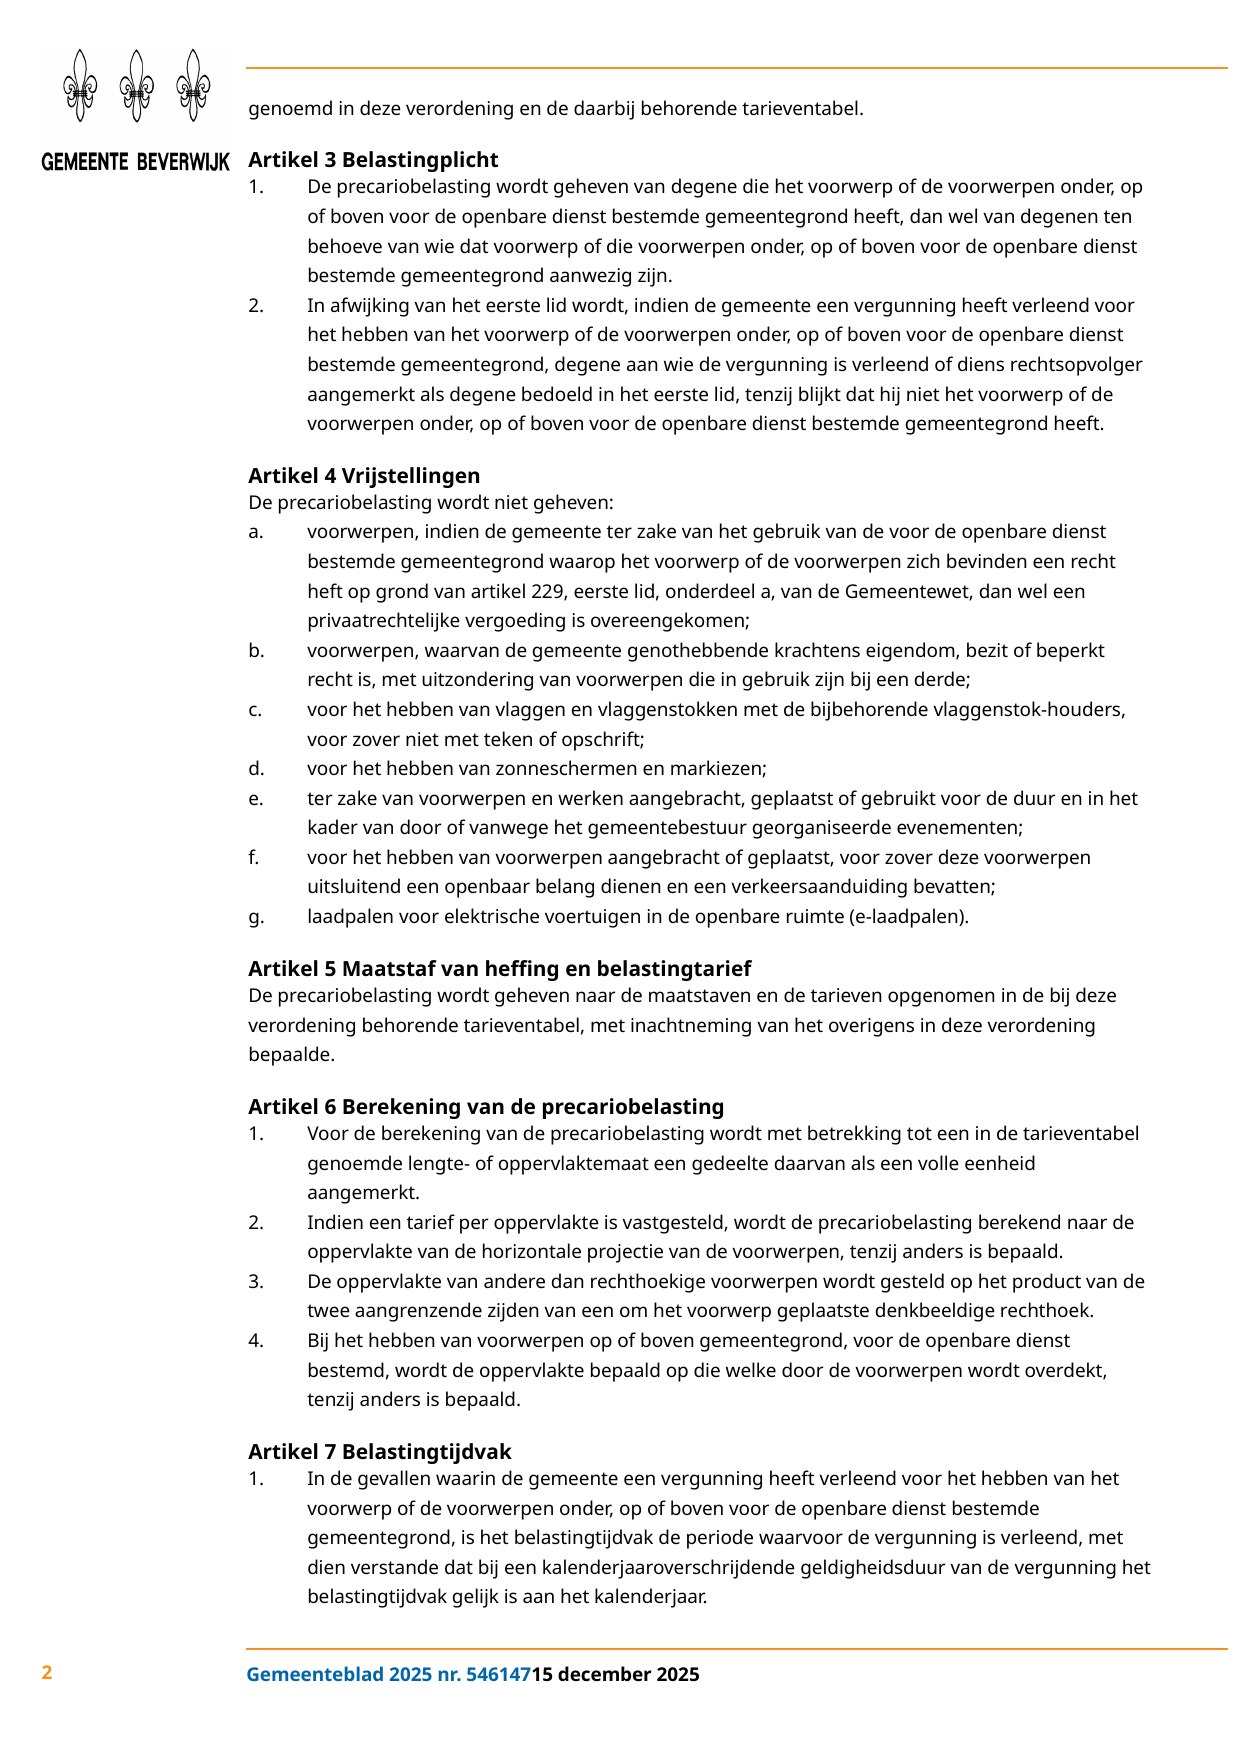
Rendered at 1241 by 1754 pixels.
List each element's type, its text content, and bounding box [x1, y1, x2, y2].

list ter zake van voorwerpen en werken aangebracht, geplaatst of gebruikt voor de duur en in het kader van door of vanwege het gemeentebestuur georganiseerde evenementen; [248, 785, 1152, 840]
list voor het hebben van zonneschermen en markiezen; [248, 755, 1152, 781]
list Voor de berekening van de precariobelasting wordt met betrekking tot een in de tarieventabel genoemde lengte- of oppervlaktemaat een gedeelte daarvan als een volle eenheid aangemerkt. [248, 1120, 1152, 1205]
list Indien een tarief per oppervlakte is vastgesteld, wordt de precariobelasting berekend naar de oppervlakte van de horizontale projectie van de voorwerpen, tenzij anders is bepaald. [248, 1209, 1152, 1264]
text genoemd in deze verordening en de daarbij behorende tarieventabel. [248, 95, 1152, 121]
list laadpalen voor elektrische voertuigen in de openbare ruimte (e-laadpalen). [248, 903, 1152, 929]
list De precariobelasting wordt geheven van degene die het voorwerp of de voorwerpen onder, op of boven voor de openbare dienst bestemde gemeentegrond heeft, dan wel van degenen ten behoeve van wie dat voorwerp of die voorwerpen onder, op of boven voor de openbare dienst bestemde gemeentegrond aanwezig zijn. [248, 174, 1152, 288]
list Bij het hebben van voorwerpen op of boven gemeentegrond, voor de openbare dienst bestemd, wordt de oppervlakte bepaald op die welke door de voorwerpen wordt overdekt, tenzij anders is bepaald. [248, 1327, 1152, 1412]
text Artikel 5 Maatstaf van heffing en belastingtarief [248, 954, 1152, 982]
text Artikel 7 Belastingtijdvak [248, 1437, 1152, 1465]
list voorwerpen, indien de gemeente ter zake van het gebruik van de voor de openbare dienst bestemde gemeentegrond waarop het voorwerp of de voorwerpen zich bevinden een recht heft op grond van artikel 229, eerste lid, onderdeel a, van de Gemeentewet, dan wel een privaatrechtelijke vergoeding is overeengekomen; [248, 519, 1152, 633]
text Artikel 4 Vrijstellingen [248, 461, 1152, 489]
picture [41, 47, 231, 172]
list In de gevallen waarin de gemeente een vergunning heeft verleend voor het hebben van het voorwerp of de voorwerpen onder, op of boven voor de openbare dienst bestemde gemeentegrond, is het belastingtijdvak de periode waarvoor de vergunning is verleend, met dien verstande dat bij een kalenderjaaroverschrijdende geldigheidsduur van de vergunning het belastingtijdvak gelijk is aan het kalenderjaar. [248, 1465, 1152, 1609]
list voor het hebben van voorwerpen aangebracht of geplaatst, voor zover deze voorwerpen uitsluitend een openbaar belang dienen en een verkeersaanduiding bevatten; [248, 844, 1152, 899]
list voorwerpen, waarvan de gemeente genothebbende krachtens eigendom, bezit of beperkt recht is, met uitzondering van voorwerpen die in gebruik zijn bij een derde; [248, 637, 1152, 692]
list In afwijking van het eerste lid wordt, indien de gemeente een vergunning heeft verleend voor het hebben van het voorwerp of de voorwerpen onder, op of boven voor de openbare dienst bestemde gemeentegrond, degene aan wie de vergunning is verleend of diens rechtsopvolger aangemerkt als degene bedoeld in het eerste lid, tenzij blijkt dat hij niet het voorwerp of de voorwerpen onder, op of boven voor de openbare dienst bestemde gemeentegrond heeft. [248, 292, 1152, 436]
text Artikel 3 Belastingplicht [248, 145, 1152, 174]
text Artikel 6 Berekening van de precariobelasting [248, 1092, 1152, 1120]
list voor het hebben van vlaggen en vlaggenstokken met de bijbehorende vlaggenstok-houders, voor zover niet met teken of opschrift; [248, 696, 1152, 752]
list De oppervlakte van andere dan rechthoekige voorwerpen wordt gesteld op het product van de twee aangrenzende zijden van een om het voorwerp geplaatste denkbeeldige rechthoek. [248, 1268, 1152, 1323]
text De precariobelasting wordt geheven naar de maatstaven en de tarieven opgenomen in de bij deze verordening behorende tarieventabel, met inachtneming van het overigens in deze verordening bepaalde. [248, 982, 1152, 1067]
text De precariobelasting wordt niet geheven: [248, 489, 1152, 515]
